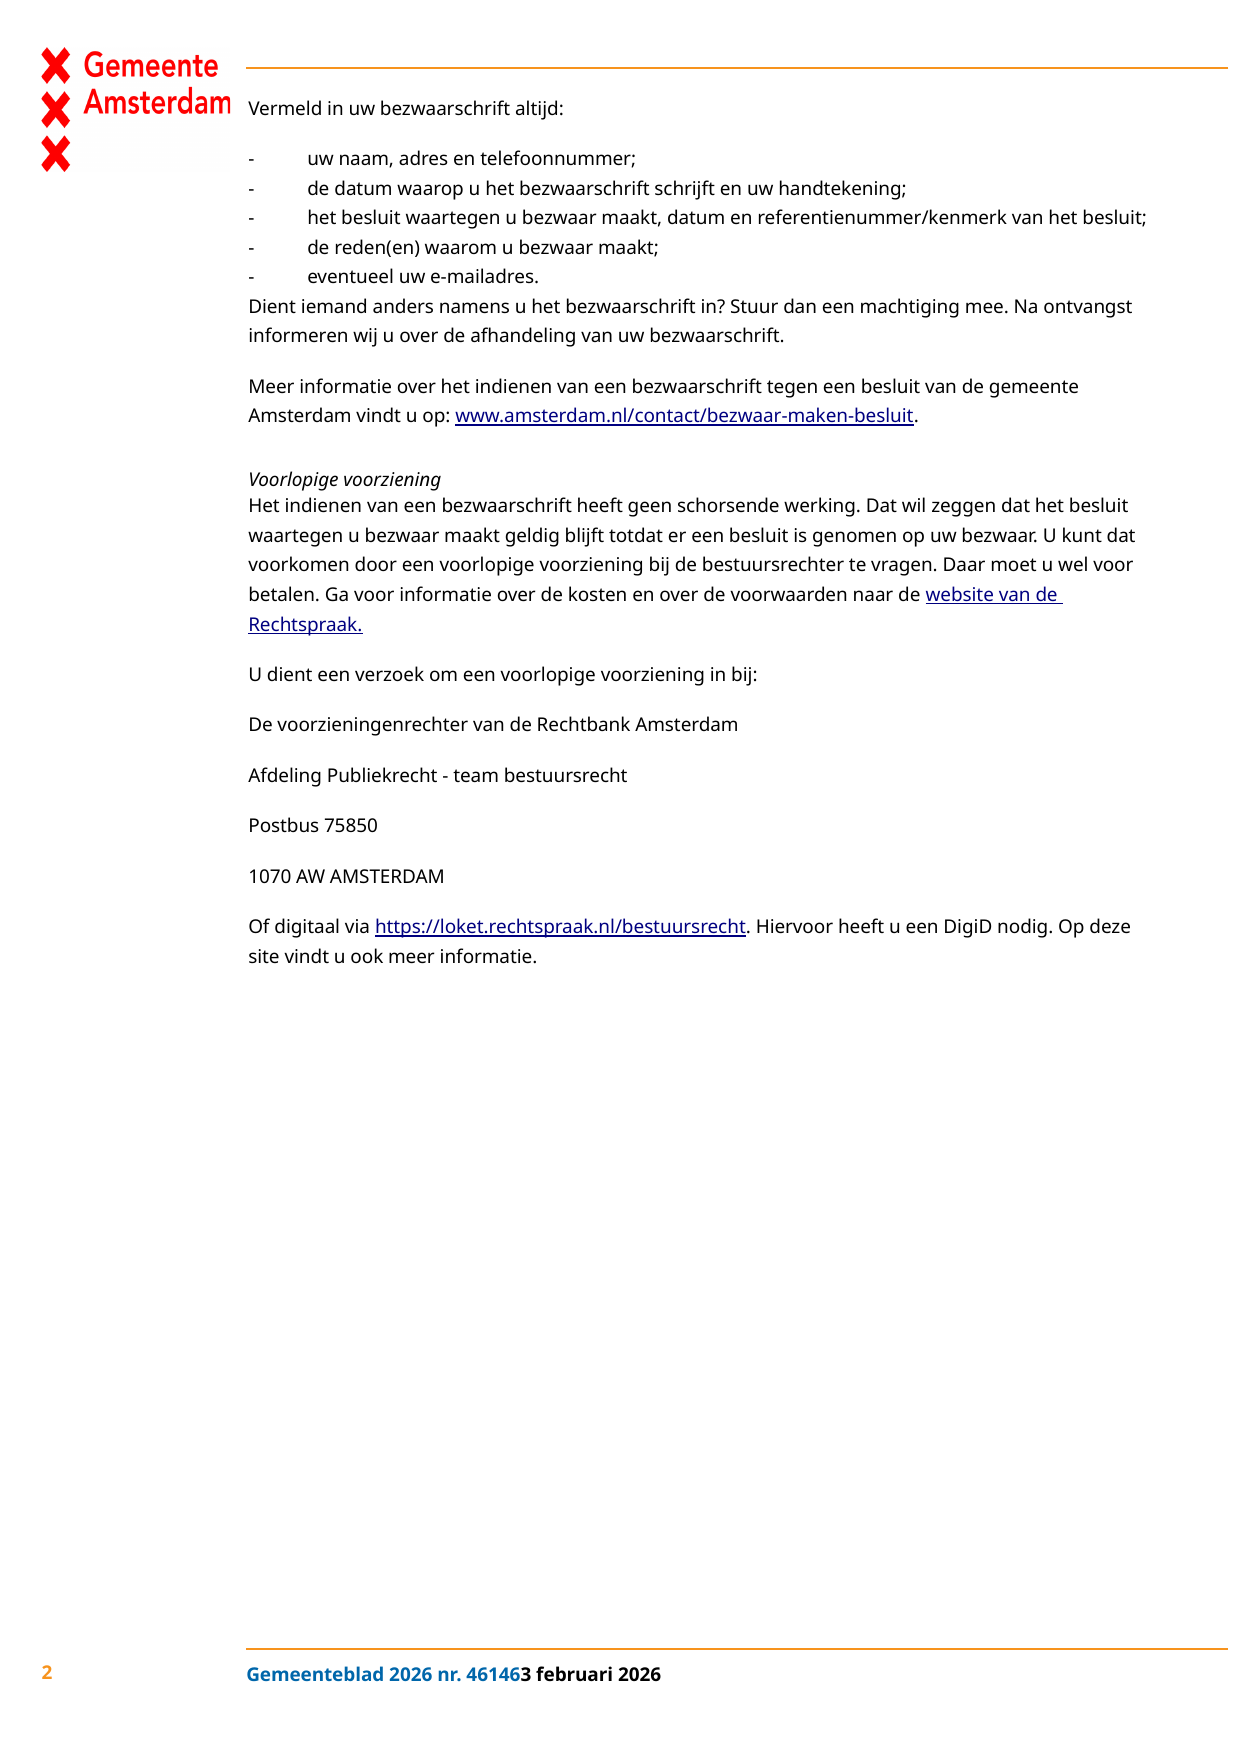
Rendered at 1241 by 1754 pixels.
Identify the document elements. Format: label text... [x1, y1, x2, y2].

text Voorlopige voorziening [248, 467, 1152, 492]
text Meer informatie over het indienen van een bezwaarschrift tegen een besluit van de gemeente Amsterdam vindt u op: www.amsterdam.nl/contact/bezwaar-maken-besluit. [248, 373, 1152, 428]
text Of digitaal via https://loket.rechtspraak.nl/bestuursrecht. Hiervoor heeft u een DigiD nodig. Op deze site vindt u ook meer informatie. [248, 913, 1152, 968]
picture [41, 47, 231, 172]
text Postbus 75850 [248, 812, 1152, 838]
text Vermeld in uw bezwaarschrift altijd: [248, 95, 1152, 121]
text U dient een verzoek om een voorlopige voorziening in bij: [248, 661, 1152, 687]
list eventueel uw e-mailadres. [248, 263, 1152, 289]
text Dient iemand anders namens u het bezwaarschrift in? Stuur dan een machtiging mee. Na ontvangst informeren wij u over de afhandeling van uw bezwaarschrift. [248, 293, 1152, 348]
text Het indienen van een bezwaarschrift heeft geen schorsende werking. Dat wil zeggen dat het besluit waartegen u bezwaar maakt geldig blijft totdat er een besluit is genomen op uw bezwaar. U kunt dat voorkomen door een voorlopige voorziening bij de bestuursrechter te vragen. Daar moet u wel voor betalen. Ga voor informatie over de kosten en over de voorwaarden naar de website van de Rechtspraak. [248, 492, 1152, 636]
list uw naam, adres en telefoonnummer; [248, 145, 1152, 171]
list het besluit waartegen u bezwaar maakt, datum en referentienummer/kenmerk van het besluit; [248, 204, 1152, 230]
list de datum waarop u het bezwaarschrift schrijft en uw handtekening; [248, 175, 1152, 201]
text Afdeling Publiekrecht - team bestuursrecht [248, 762, 1152, 788]
text De voorzieningenrechter van de Rechtbank Amsterdam [248, 712, 1152, 737]
text 1070 AW AMSTERDAM [248, 863, 1152, 888]
list de reden(en) waarom u bezwaar maakt; [248, 234, 1152, 260]
